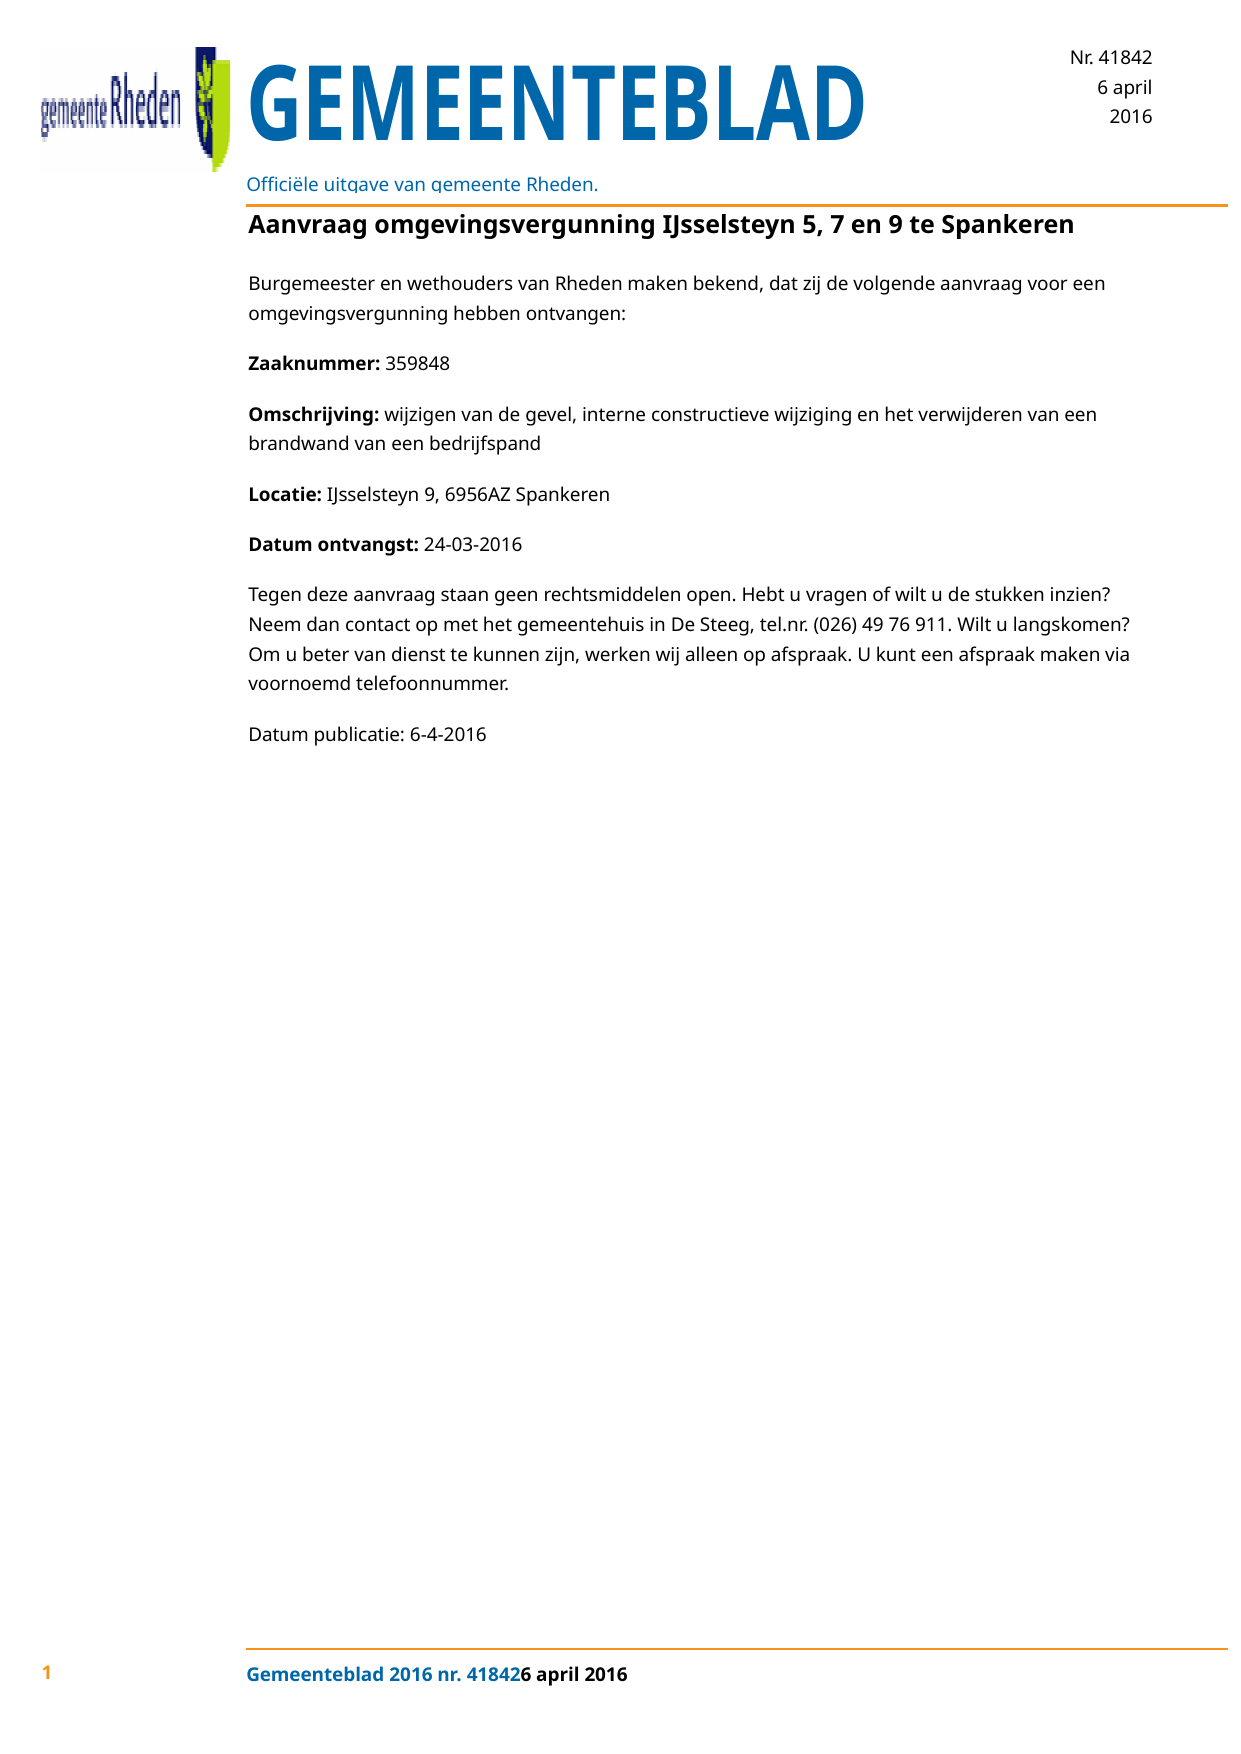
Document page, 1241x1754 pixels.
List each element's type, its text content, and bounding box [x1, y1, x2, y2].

text Datum ontvangst: 24-03-2016 [248, 531, 1152, 557]
text Datum publicatie: 6-4-2016 [248, 721, 1152, 746]
text Tegen deze aanvraag staan geen rechtsmiddelen open. Hebt u vragen of wilt u de stukken inzien? Neem dan contact op met het gemeentehuis in De Steeg, tel.nr. (026) 49 76 911. Wilt u langskomen? Om u beter van dienst te kunnen zijn, werken wij alleen op afspraak. U kunt een afspraak maken via voornoemd telefoonnummer. [248, 582, 1152, 696]
text Aanvraag omgevingsvergunning IJsselsteyn 5, 7 en 9 te Spankeren [248, 207, 1152, 241]
text Zaaknummer: 359848 [248, 350, 1152, 376]
text Omschrijving: wijzigen van de gevel, interne constructieve wijziging en het verwijderen van een brandwand van een bedrijfspand [248, 401, 1152, 456]
text Burgemeester en wethouders van Rheden maken bekend, dat zij de volgende aanvraag voor een omgevingsvergunning hebben ontvangen: [248, 270, 1152, 326]
text Locatie: IJsselsteyn 9, 6956AZ Spankeren [248, 481, 1152, 506]
picture [41, 47, 231, 172]
